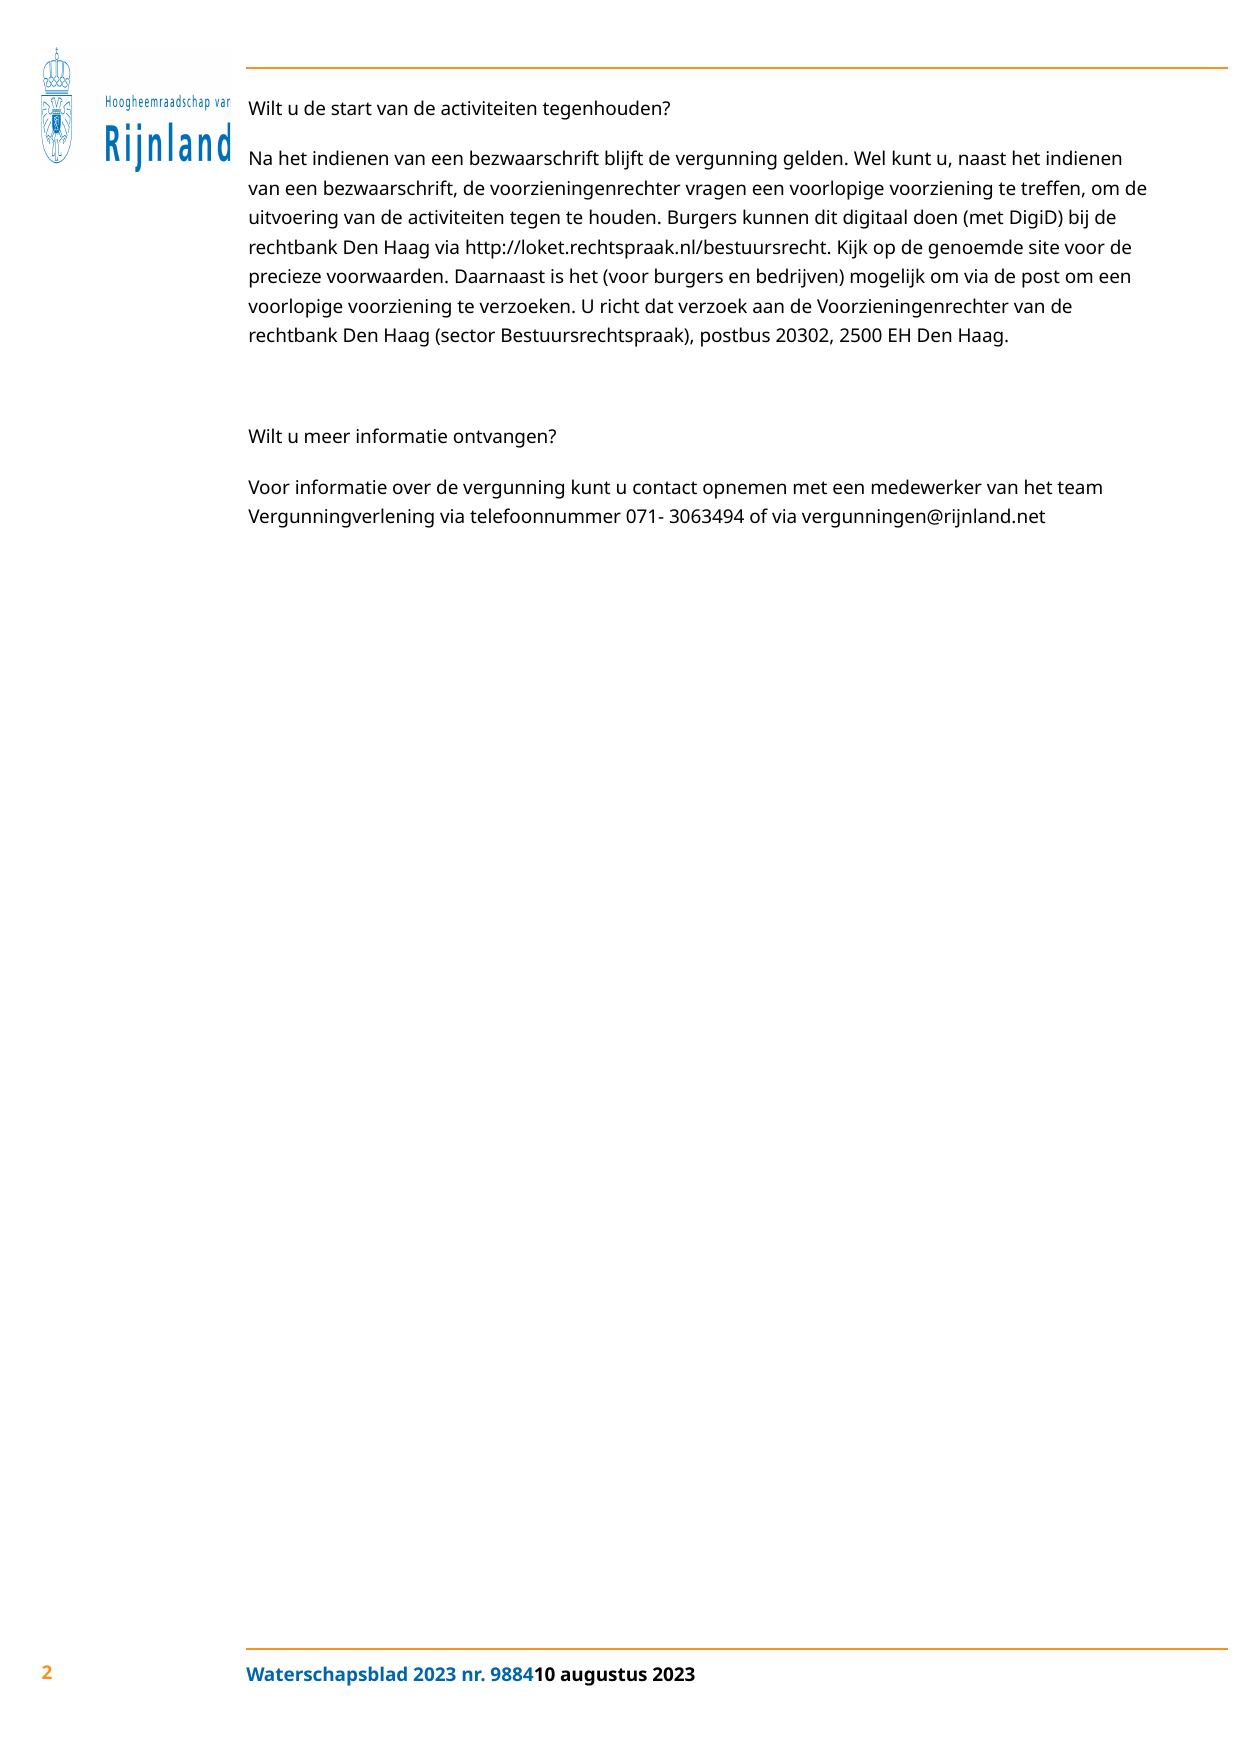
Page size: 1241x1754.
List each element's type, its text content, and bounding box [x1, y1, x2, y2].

text Na het indienen van een bezwaarschrift blijft de vergunning gelden. Wel kunt u, naast het indienen van een bezwaarschrift, de voorzieningenrechter vragen een voorlopige voorziening te treffen, om de uitvoering van de activiteiten tegen te houden. Burgers kunnen dit digitaal doen (met DigiD) bij de rechtbank Den Haag via http://loket.rechtspraak.nl/bestuursrecht. Kijk op de genoemde site voor de precieze voorwaarden. Daarnaast is het (voor burgers en bedrijven) mogelijk om via de post om een voorlopige voorziening te verzoeken. U richt dat verzoek aan de Voorzieningenrechter van de rechtbank Den Haag (sector Bestuursrechtspraak), postbus 20302, 2500 EH Den Haag. [248, 145, 1152, 348]
picture [41, 47, 231, 172]
text Wilt u de start van de activiteiten tegenhouden? [248, 95, 1152, 121]
text Wilt u meer informatie ontvangen? [248, 423, 1152, 449]
text Voor informatie over de vergunning kunt u contact opnemen met een medewerker van het team Vergunningverlening via telefoonnummer 071- 3063494 of via vergunningen@rijnland.net [248, 474, 1152, 529]
